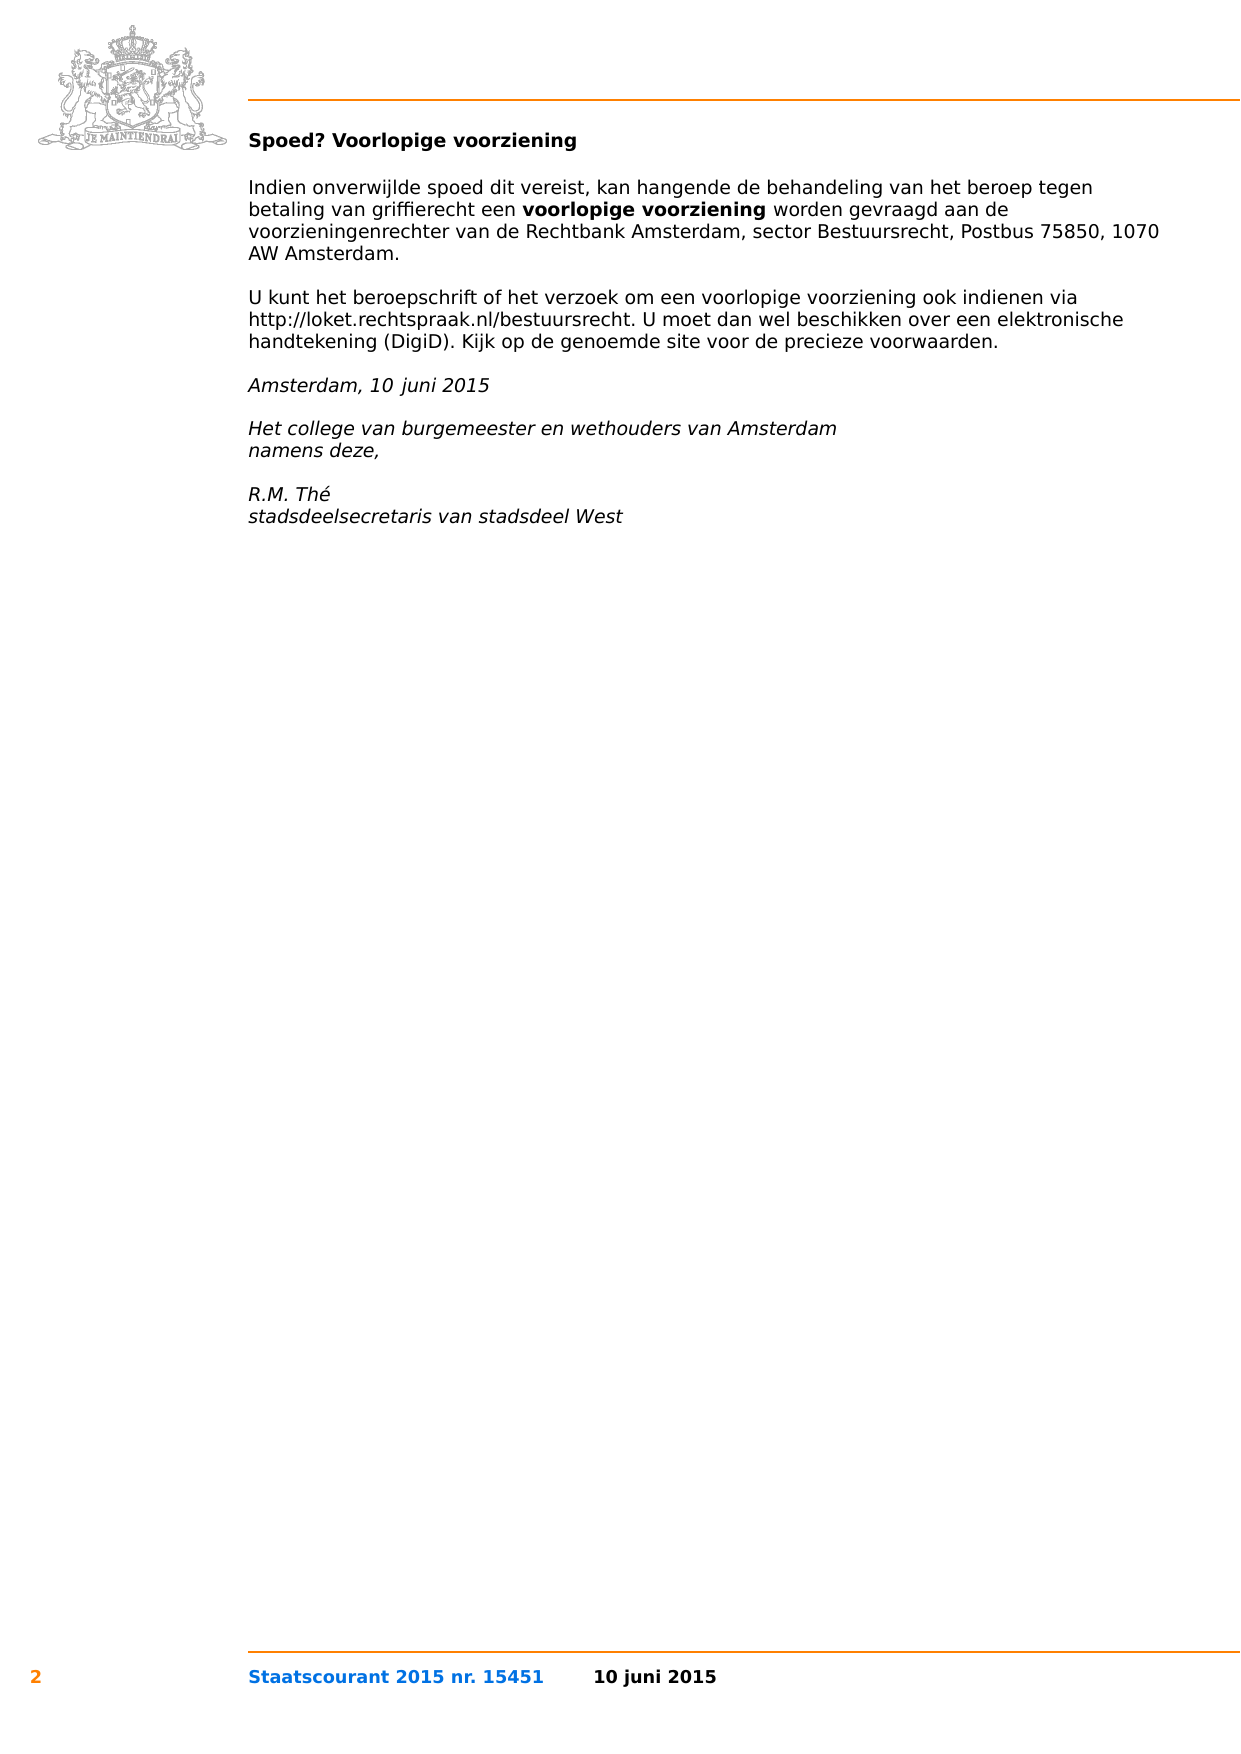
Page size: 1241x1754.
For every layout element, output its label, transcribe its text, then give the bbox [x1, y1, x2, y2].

text Het college van burgemeester en wethouders van Amsterdam namens deze, R.M. Thé stadsdeelsecretaris van stadsdeel West [248, 418, 1163, 528]
text Amsterdam, 10 juni 2015 [248, 374, 1163, 396]
picture [38, 25, 227, 150]
subtitle Spoed? Voorlopige voorziening [248, 130, 1163, 152]
text U kunt het beroepschrift of het verzoek om een voorlopige voorziening ook indienen via http://loket.rechtspraak.nl/bestuursrecht. U moet dan wel beschikken over een elektronische handtekening (DigiD). Kijk op de genoemde site voor de precieze voorwaarden. [248, 287, 1163, 353]
text Indien onverwijlde spoed dit vereist, kan hangende de behandeling van het beroep tegen betaling van griffierecht een voorlopige voorziening worden gevraagd aan de voorzieningenrechter van de Rechtbank Amsterdam, sector Bestuursrecht, Postbus 75850, 1070 AW Amsterdam. [248, 177, 1163, 265]
